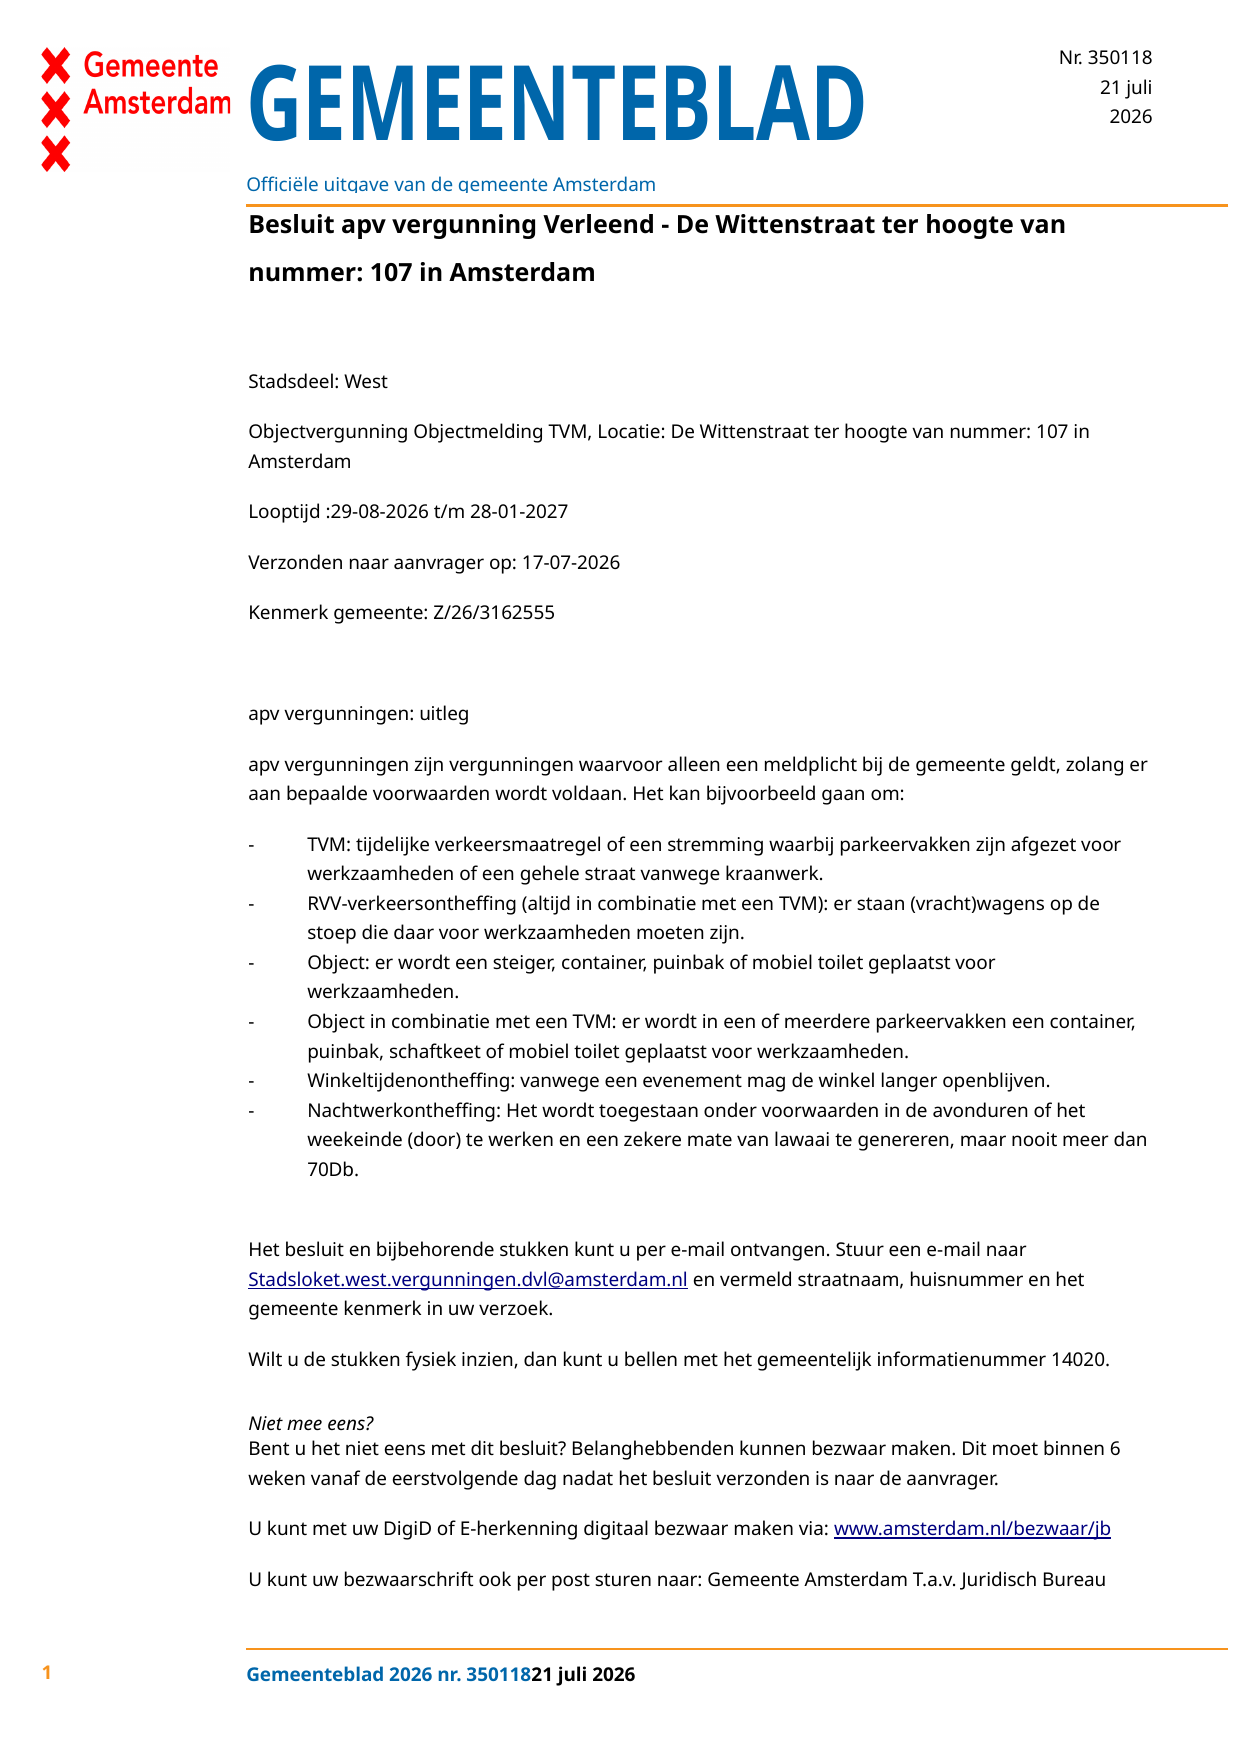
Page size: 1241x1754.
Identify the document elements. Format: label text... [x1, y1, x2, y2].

text U kunt uw bezwaarschrift ook per post sturen naar: Gemeente Amsterdam T.a.v. Juridisch Bureau [248, 1566, 1152, 1592]
text Het besluit en bijbehorende stukken kunt u per e-mail ontvangen. Stuur een e-mail naar Stadsloket.west.vergunningen.dvl@amsterdam.nl en vermeld straatnaam, huisnummer en het gemeente kenmerk in uw verzoek. [248, 1236, 1152, 1321]
text Objectvergunning Objectmelding TVM, Locatie: De Wittenstraat ter hoogte van nummer: 107 in Amsterdam [248, 419, 1152, 474]
text U kunt met uw DigiD of E-herkenning digitaal bezwaar maken via: www.amsterdam.nl/bezwaar/jb [248, 1516, 1152, 1541]
list Winkeltijdenontheffing: vanwege een evenement mag de winkel langer openblijven. [248, 1067, 1152, 1093]
text Kenmerk gemeente: Z/26/3162555 [248, 599, 1152, 625]
list TVM: tijdelijke verkeersmaatregel of een stremming waarbij parkeervakken zijn afgezet voor werkzaamheden of een gehele straat vanwege kraanwerk. [248, 831, 1152, 886]
list Object in combinatie met een TVM: er wordt in een of meerdere parkeervakken een container, puinbak, schaftkeet of mobiel toilet geplaatst voor werkzaamheden. [248, 1008, 1152, 1064]
text Stadsdeel: West [248, 368, 1152, 394]
text Niet mee eens? [248, 1410, 1152, 1436]
text Verzonden naar aanvrager op: 17-07-2026 [248, 549, 1152, 575]
list RVV-verkeersontheffing (altijd in combinatie met een TVM): er staan (vracht)wagens op de stoep die daar voor werkzaamheden moeten zijn. [248, 890, 1152, 945]
text Looptijd :29-08-2026 t/m 28-01-2027 [248, 499, 1152, 524]
list Nachtwerkontheffing: Het wordt toegestaan onder voorwaarden in de avonduren of het weekeinde (door) te werken en een zekere mate van lawaai te genereren, maar nooit meer dan 70Db. [248, 1097, 1152, 1182]
text Wilt u de stukken fysiek inzien, dan kunt u bellen met het gemeentelijk informatienummer 14020. [248, 1346, 1152, 1372]
text Besluit apv vergunning Verleend - De Wittenstraat ter hoogte van nummer: 107 in Amsterdam [248, 207, 1152, 288]
picture [41, 47, 231, 172]
text apv vergunningen: uitleg [248, 700, 1152, 726]
text Bent u het niet eens met dit besluit? Belanghebbenden kunnen bezwaar maken. Dit moet binnen 6 weken vanaf de eerstvolgende dag nadat het besluit verzonden is naar de aanvrager. [248, 1436, 1152, 1491]
list Object: er wordt een steiger, container, puinbak of mobiel toilet geplaatst voor werkzaamheden. [248, 949, 1152, 1004]
text apv vergunningen zijn vergunningen waarvoor alleen een meldplicht bij de gemeente geldt, zolang er aan bepaalde voorwaarden wordt voldaan. Het kan bijvoorbeeld gaan om: [248, 751, 1152, 806]
